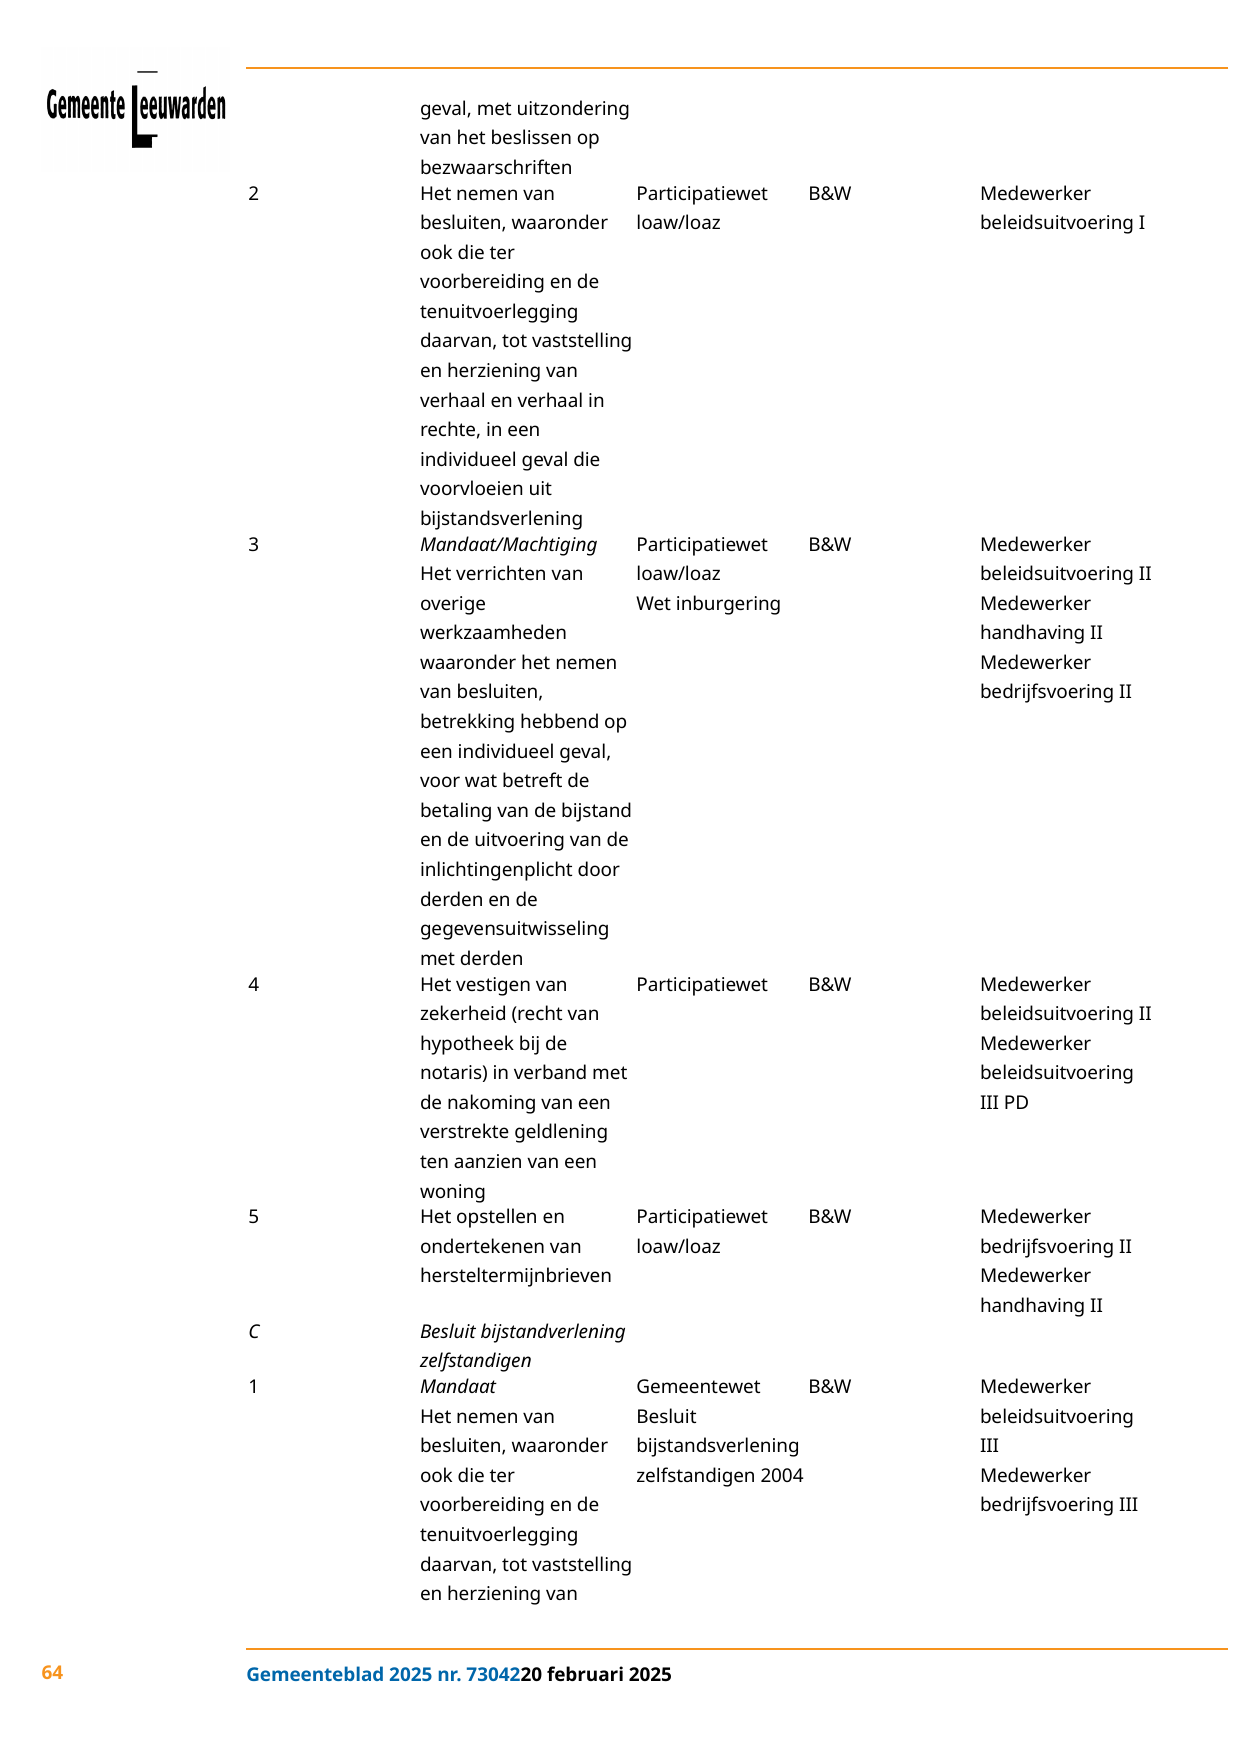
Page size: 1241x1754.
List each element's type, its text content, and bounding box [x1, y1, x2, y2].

table_cell 4 [248, 971, 420, 1203]
table_cell 5 [248, 1204, 420, 1318]
table_cell geval, met uitzondering van het beslissen op bezwaarschriften [420, 95, 636, 180]
table_cell 2 [248, 180, 420, 531]
table_cell Medewerker beleidsuitvoering II Medewerker handhaving II Medewerker bedrijfsvoering II [980, 531, 1152, 971]
table_cell B&W [808, 1373, 980, 1606]
table_cell Participatiewet loaw/loaz [636, 1204, 808, 1318]
table_cell Medewerker beleidsuitvoering I [980, 180, 1152, 531]
picture [41, 47, 231, 172]
table_cell [808, 1318, 980, 1373]
table_cell B&W [808, 1204, 980, 1318]
table_cell C [248, 1318, 420, 1373]
table_cell [808, 95, 980, 180]
table_cell Gemeentewet Besluit bijstandsverlening zelfstandigen 2004 [636, 1373, 808, 1606]
table_cell Het vestigen van zekerheid (recht van hypotheek bij de notaris) in verband met de nakoming van een verstrekte geldlening ten aanzien van een woning [420, 971, 636, 1203]
table_cell [980, 95, 1152, 180]
table_cell B&W [808, 531, 980, 971]
table_cell Besluit bijstandverlening zelfstandigen [420, 1318, 636, 1373]
table_cell [636, 1318, 808, 1373]
table_cell Mandaat Het nemen van besluiten, waaronder ook die ter voorbereiding en de tenuitvoerlegging daarvan, tot vaststelling en herziening van [420, 1373, 636, 1606]
table_cell B&W [808, 180, 980, 531]
table_cell Medewerker beleidsuitvoering III Medewerker bedrijfsvoering III [980, 1373, 1152, 1606]
table_cell Medewerker bedrijfsvoering II Medewerker handhaving II [980, 1204, 1152, 1318]
table_cell Participatiewet loaw/loaz [636, 180, 808, 531]
table_cell Het opstellen en ondertekenen van hersteltermijnbrieven [420, 1204, 636, 1318]
table_cell Het nemen van besluiten, waaronder ook die ter voorbereiding en de tenuitvoerlegging daarvan, tot vaststelling en herziening van verhaal en verhaal in rechte, in een individueel geval die voorvloeien uit bijstandsverlening [420, 180, 636, 531]
table_cell [636, 95, 808, 180]
table_cell B&W [808, 971, 980, 1203]
table_cell Medewerker beleidsuitvoering II Medewerker beleidsuitvoering III PD [980, 971, 1152, 1203]
table_cell [980, 1318, 1152, 1373]
table_cell Participatiewet [636, 971, 808, 1203]
table_cell Mandaat/Machtiging Het verrichten van overige werkzaamheden waaronder het nemen van besluiten, betrekking hebbend op een individueel geval, voor wat betreft de betaling van de bijstand en de uitvoering van de inlichtingenplicht door derden en de gegevensuitwisseling met derden [420, 531, 636, 971]
table_cell [248, 95, 420, 180]
table_cell 3 [248, 531, 420, 971]
table_cell 1 [248, 1373, 420, 1606]
table_cell Participatiewet loaw/loaz Wet inburgering [636, 531, 808, 971]
